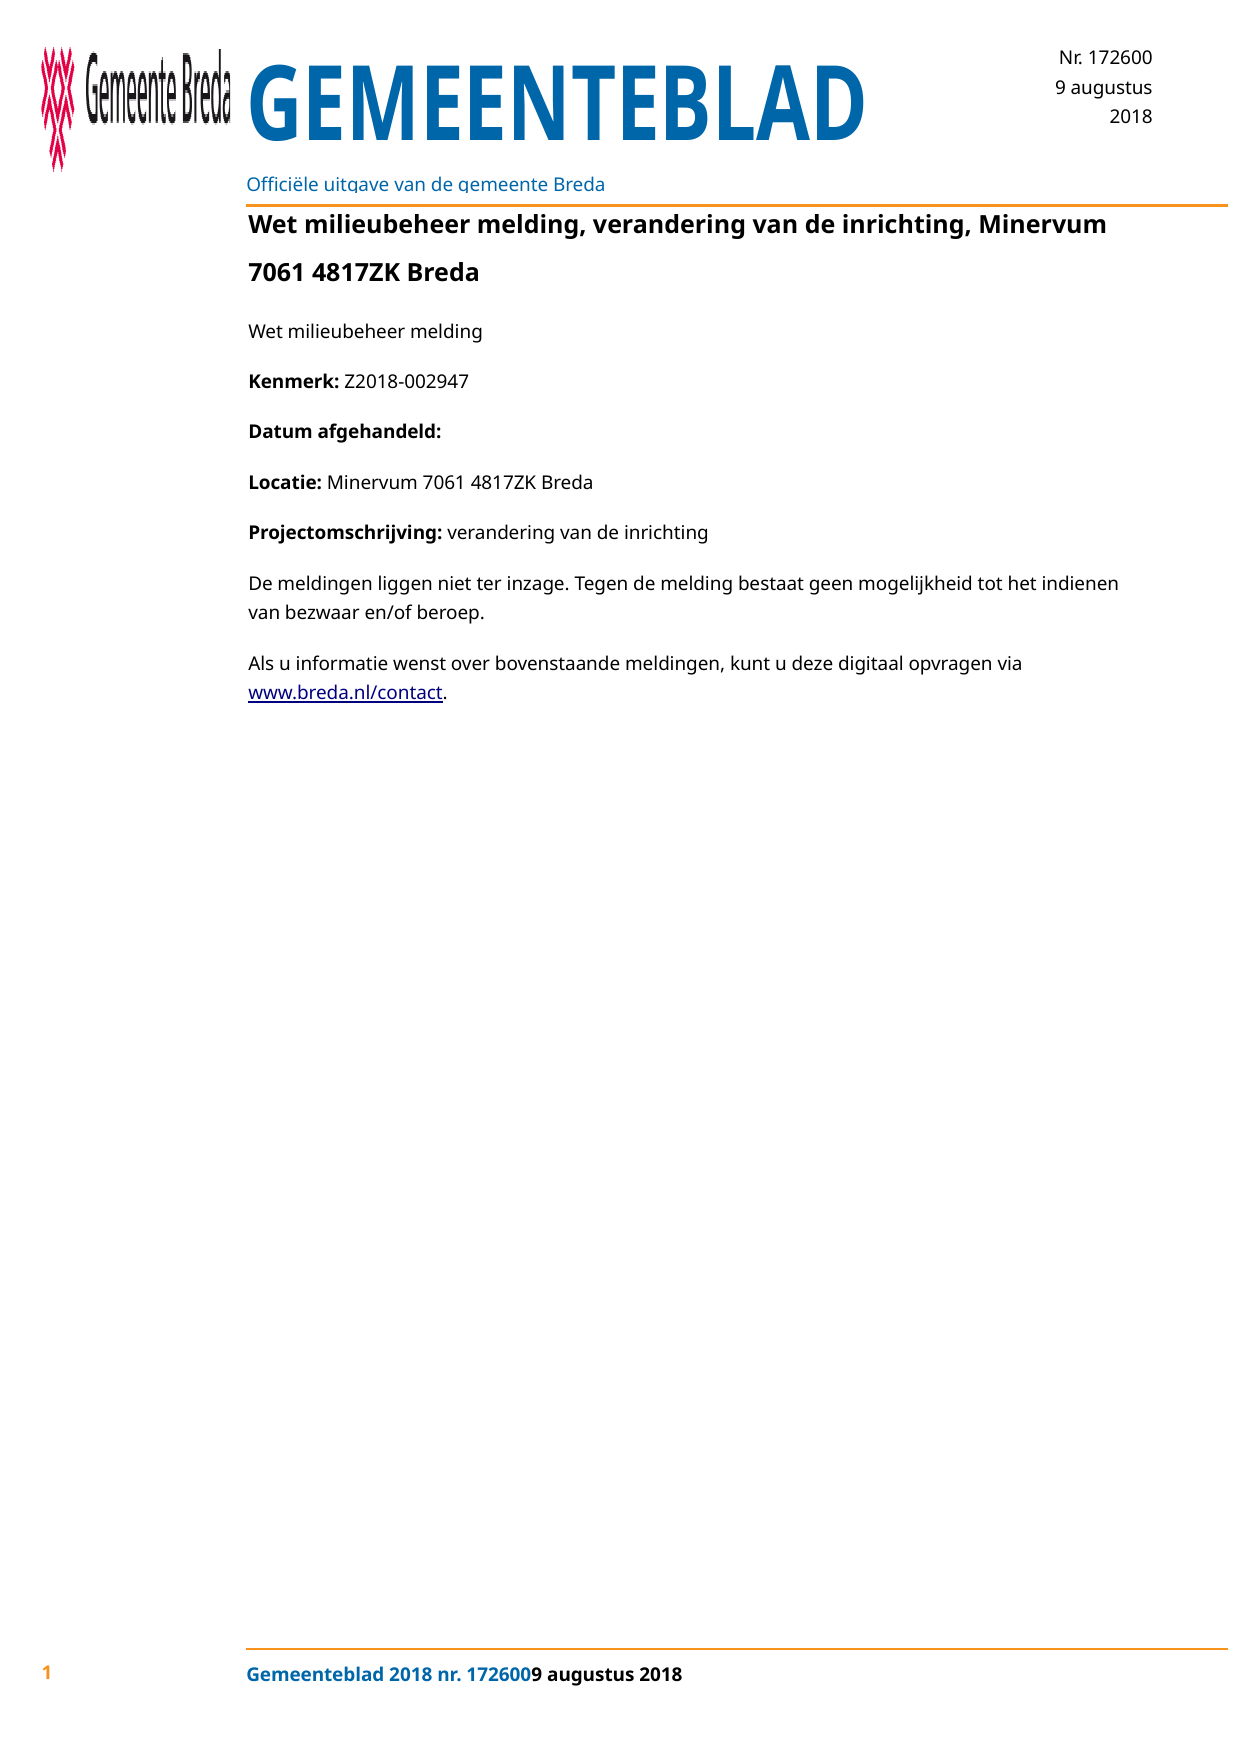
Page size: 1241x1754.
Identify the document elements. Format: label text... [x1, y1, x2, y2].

text Projectomschrijving: verandering van de inrichting [248, 519, 1152, 545]
text Als u informatie wenst over bovenstaande meldingen, kunt u deze digitaal opvragen via www.breda.nl/contact. [248, 650, 1152, 705]
text Wet milieubeheer melding [248, 318, 1152, 344]
text Locatie: Minervum 7061 4817ZK Breda [248, 469, 1152, 495]
text Datum afgehandeld: [248, 419, 1152, 444]
text Wet milieubeheer melding, verandering van de inrichting, Minervum 7061 4817ZK Breda [248, 207, 1152, 288]
picture [41, 47, 231, 172]
text De meldingen liggen niet ter inzage. Tegen de melding bestaat geen mogelijkheid tot het indienen van bezwaar en/of beroep. [248, 570, 1152, 625]
text Kenmerk: Z2018-002947 [248, 368, 1152, 394]
